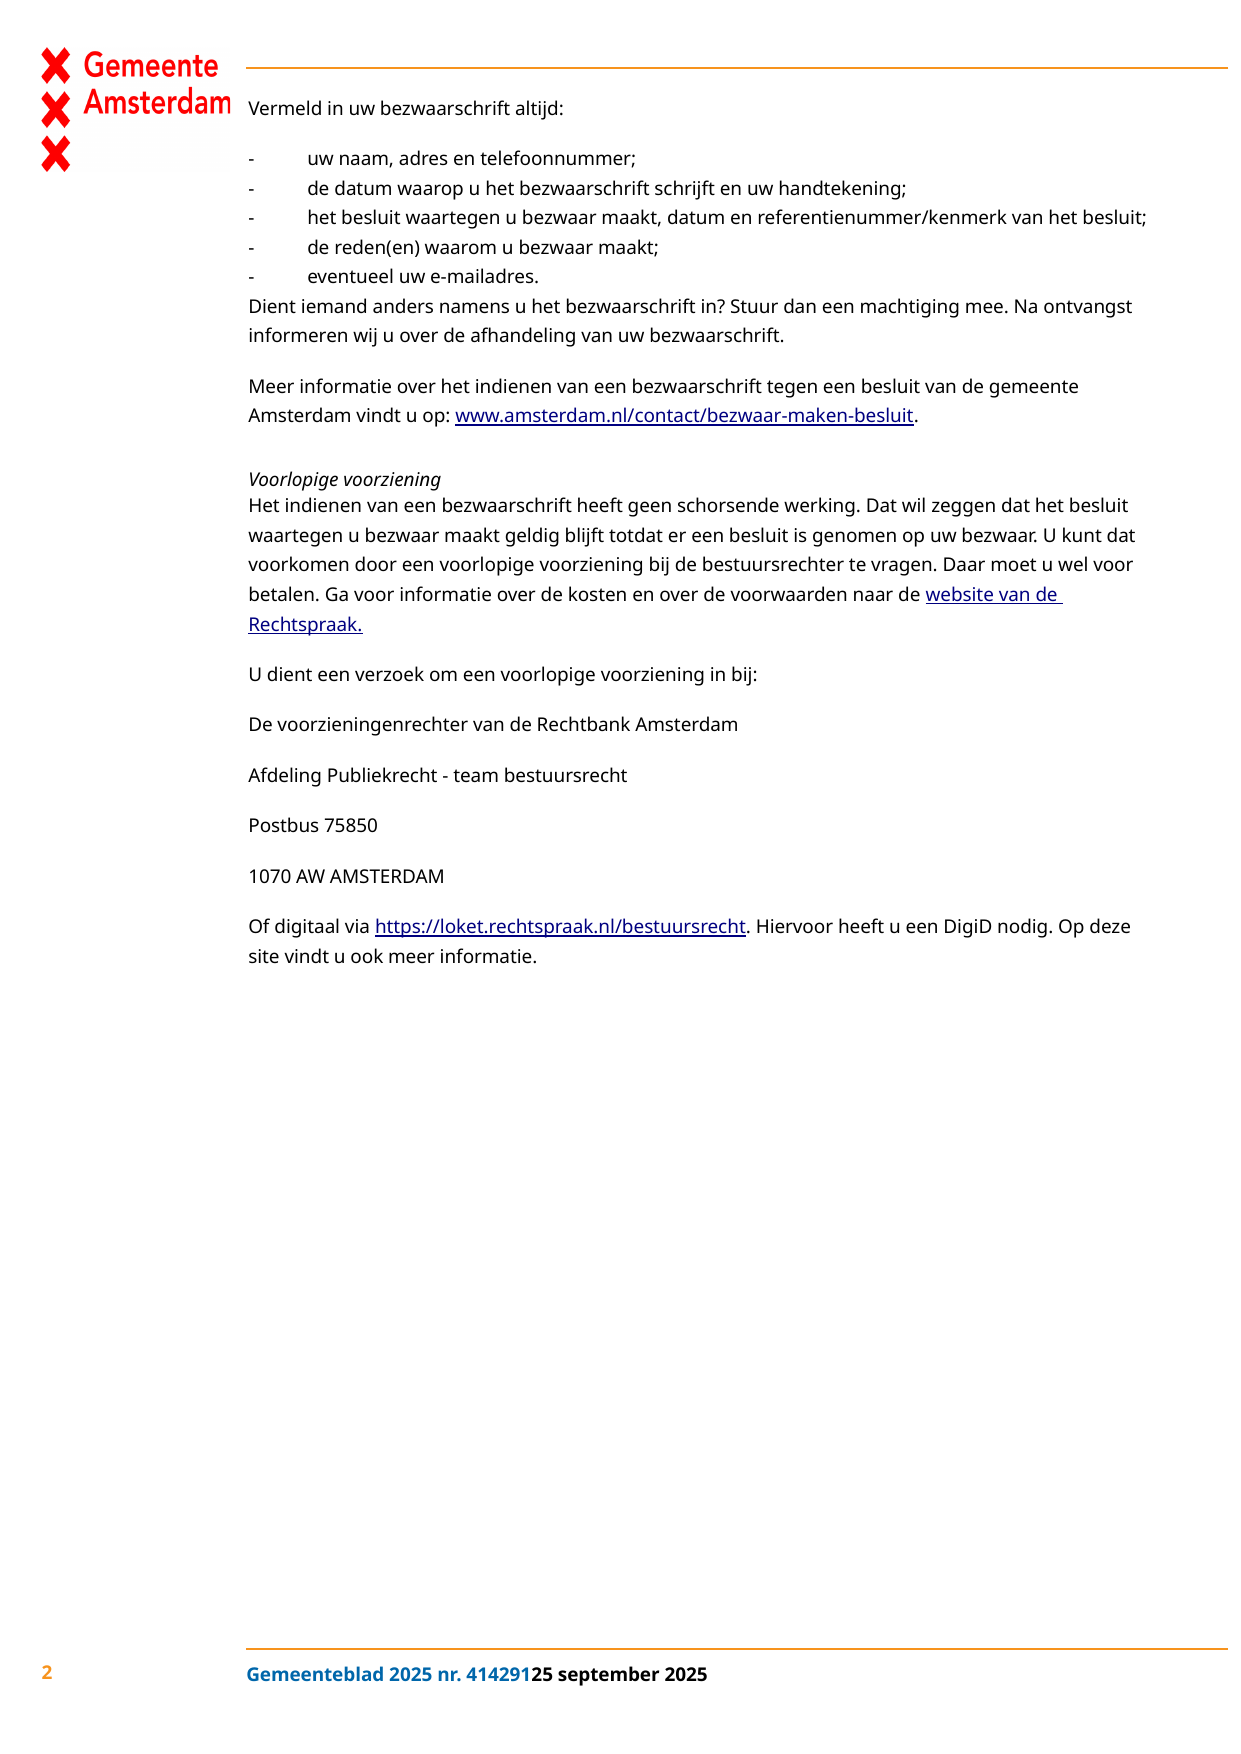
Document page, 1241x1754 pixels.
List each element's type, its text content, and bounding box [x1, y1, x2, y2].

list de datum waarop u het bezwaarschrift schrijft en uw handtekening; [248, 175, 1152, 201]
text De voorzieningenrechter van de Rechtbank Amsterdam [248, 712, 1152, 737]
list de reden(en) waarom u bezwaar maakt; [248, 234, 1152, 260]
text U dient een verzoek om een voorlopige voorziening in bij: [248, 661, 1152, 687]
text Vermeld in uw bezwaarschrift altijd: [248, 95, 1152, 121]
text Afdeling Publiekrecht - team bestuursrecht [248, 762, 1152, 788]
list uw naam, adres en telefoonnummer; [248, 145, 1152, 171]
list het besluit waartegen u bezwaar maakt, datum en referentienummer/kenmerk van het besluit; [248, 204, 1152, 230]
text Meer informatie over het indienen van een bezwaarschrift tegen een besluit van de gemeente Amsterdam vindt u op: www.amsterdam.nl/contact/bezwaar-maken-besluit. [248, 373, 1152, 428]
text 1070 AW AMSTERDAM [248, 863, 1152, 888]
text Dient iemand anders namens u het bezwaarschrift in? Stuur dan een machtiging mee. Na ontvangst informeren wij u over de afhandeling van uw bezwaarschrift. [248, 293, 1152, 348]
list eventueel uw e-mailadres. [248, 263, 1152, 289]
picture [41, 47, 231, 172]
text Voorlopige voorziening [248, 467, 1152, 492]
text Of digitaal via https://loket.rechtspraak.nl/bestuursrecht. Hiervoor heeft u een DigiD nodig. Op deze site vindt u ook meer informatie. [248, 913, 1152, 968]
text Postbus 75850 [248, 812, 1152, 838]
text Het indienen van een bezwaarschrift heeft geen schorsende werking. Dat wil zeggen dat het besluit waartegen u bezwaar maakt geldig blijft totdat er een besluit is genomen op uw bezwaar. U kunt dat voorkomen door een voorlopige voorziening bij de bestuursrechter te vragen. Daar moet u wel voor betalen. Ga voor informatie over de kosten en over de voorwaarden naar de website van de Rechtspraak. [248, 492, 1152, 636]
